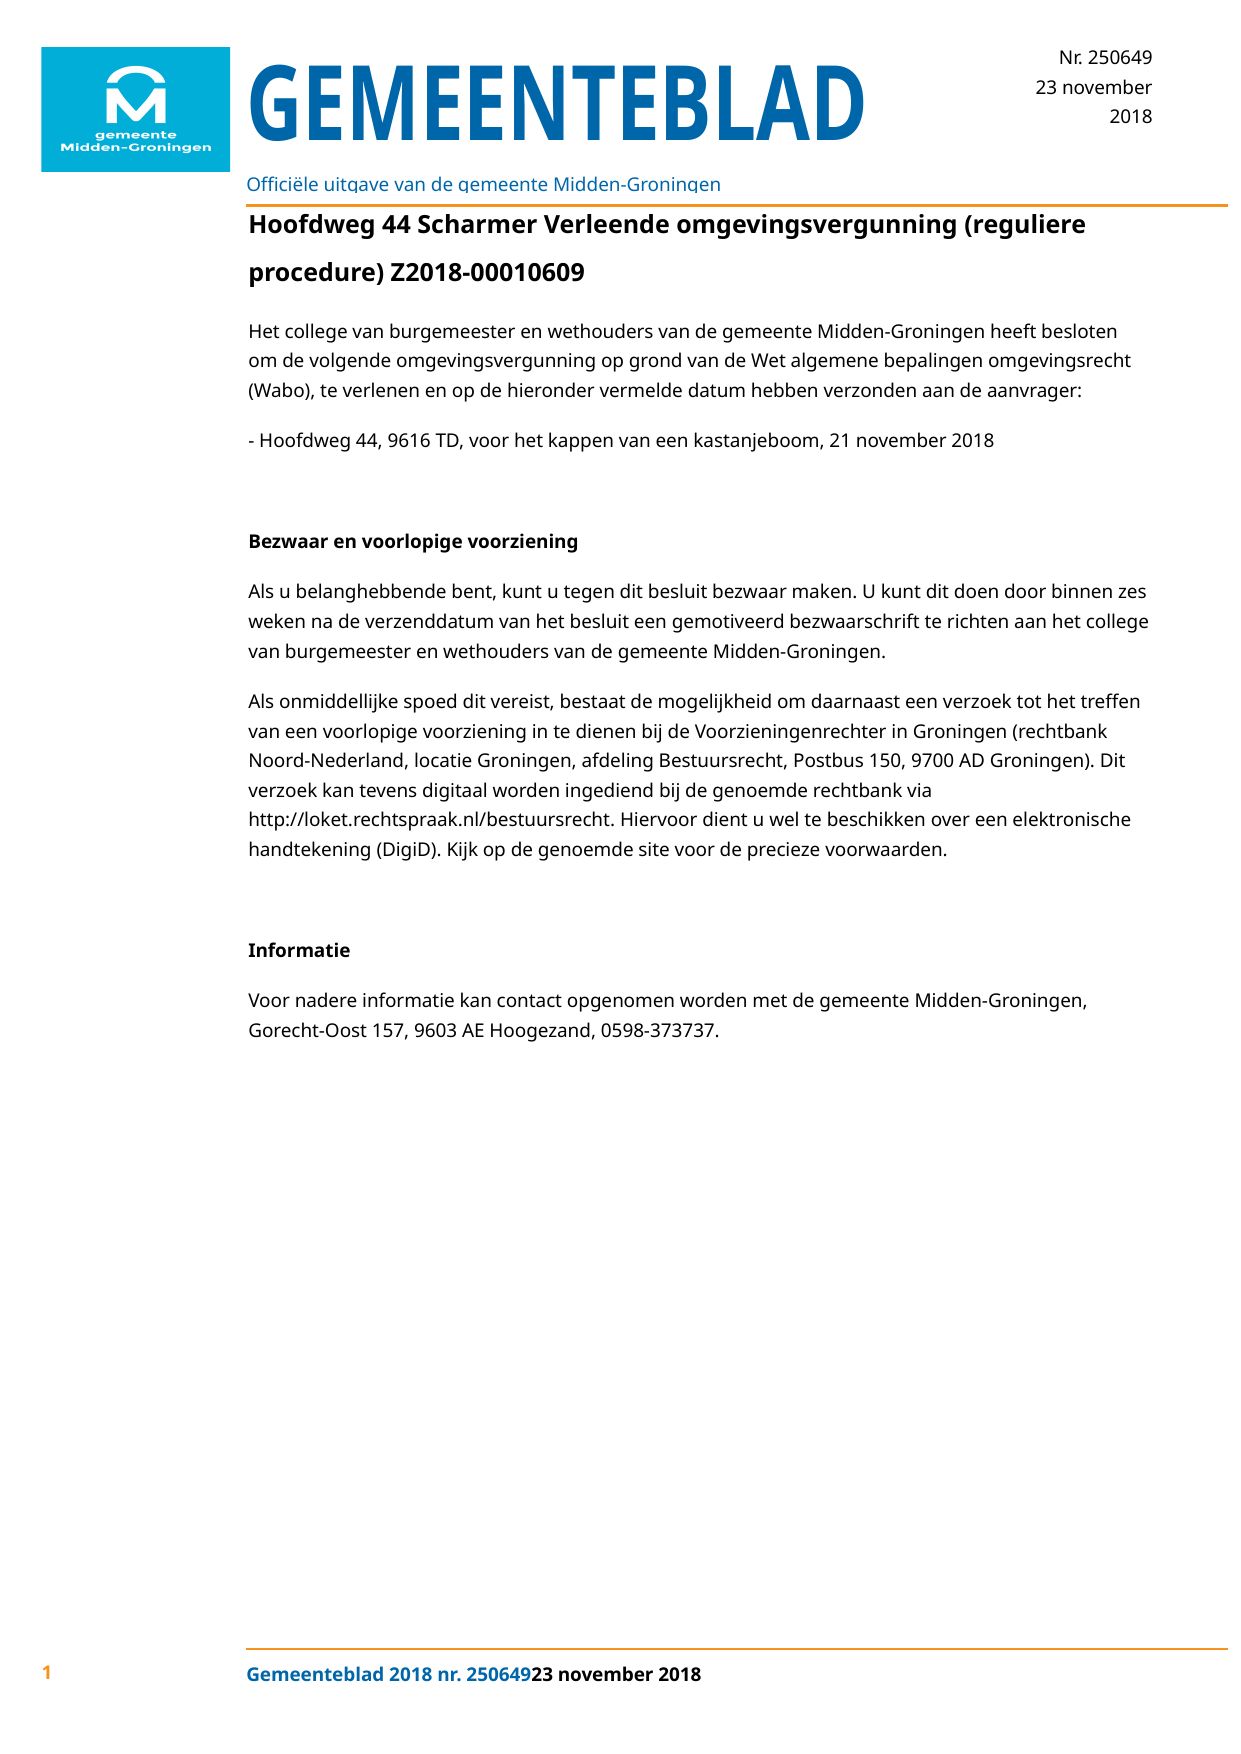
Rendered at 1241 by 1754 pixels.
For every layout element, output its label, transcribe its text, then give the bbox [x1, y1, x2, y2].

text Informatie [248, 937, 1152, 963]
picture [108, 66, 164, 82]
text Als u belanghebbende bent, kunt u tegen dit besluit bezwaar maken. U kunt dit doen door binnen zes weken na de verzenddatum van het besluit een gemotiveerd bezwaarschrift te richten aan het college van burgemeester en wethouders van de gemeente Midden-Groningen. [248, 579, 1152, 664]
text Bezwaar en voorlopige voorziening [248, 528, 1152, 554]
text Voor nadere informatie kan contact opgenomen worden met de gemeente Midden-Groningen, Gorecht-Oost 157, 9603 AE Hoogezand, 0598-373737. [248, 987, 1152, 1043]
text - Hoofdweg 44, 9616 TD, voor het kappen van een kastanjeboom, 21 november 2018 [248, 427, 1152, 453]
text Als onmiddellijke spoed dit vereist, bestaat de mogelijkheid om daarnaast een verzoek tot het treffen van een voorlopige voorziening in te dienen bij de Voorzieningenrechter in Groningen (rechtbank Noord-Nederland, locatie Groningen, afdeling Bestuursrecht, Postbus 150, 9700 AD Groningen). Dit verzoek kan tevens digitaal worden ingediend bij de genoemde rechtbank via http://loket.rechtspraak.nl/bestuursrecht. Hiervoor dient u wel te beschikken over een elektronische handtekening (DigiD). Kijk op de genoemde site voor de precieze voorwaarden. [248, 688, 1152, 862]
picture [184, 146, 190, 153]
text Het college van burgemeester en wethouders van de gemeente Midden-Groningen heeft besloten om de volgende omgevingsvergunning op grond van de Wet algemene bepalingen omgevingsrecht (Wabo), te verlenen en op de hieronder vermelde datum hebben verzonden aan de aanvrager: [248, 318, 1152, 403]
picture [107, 89, 165, 122]
text Hoofdweg 44 Scharmer Verleende omgevingsvergunning (reguliere procedure) Z2018-00010609 [248, 207, 1152, 288]
